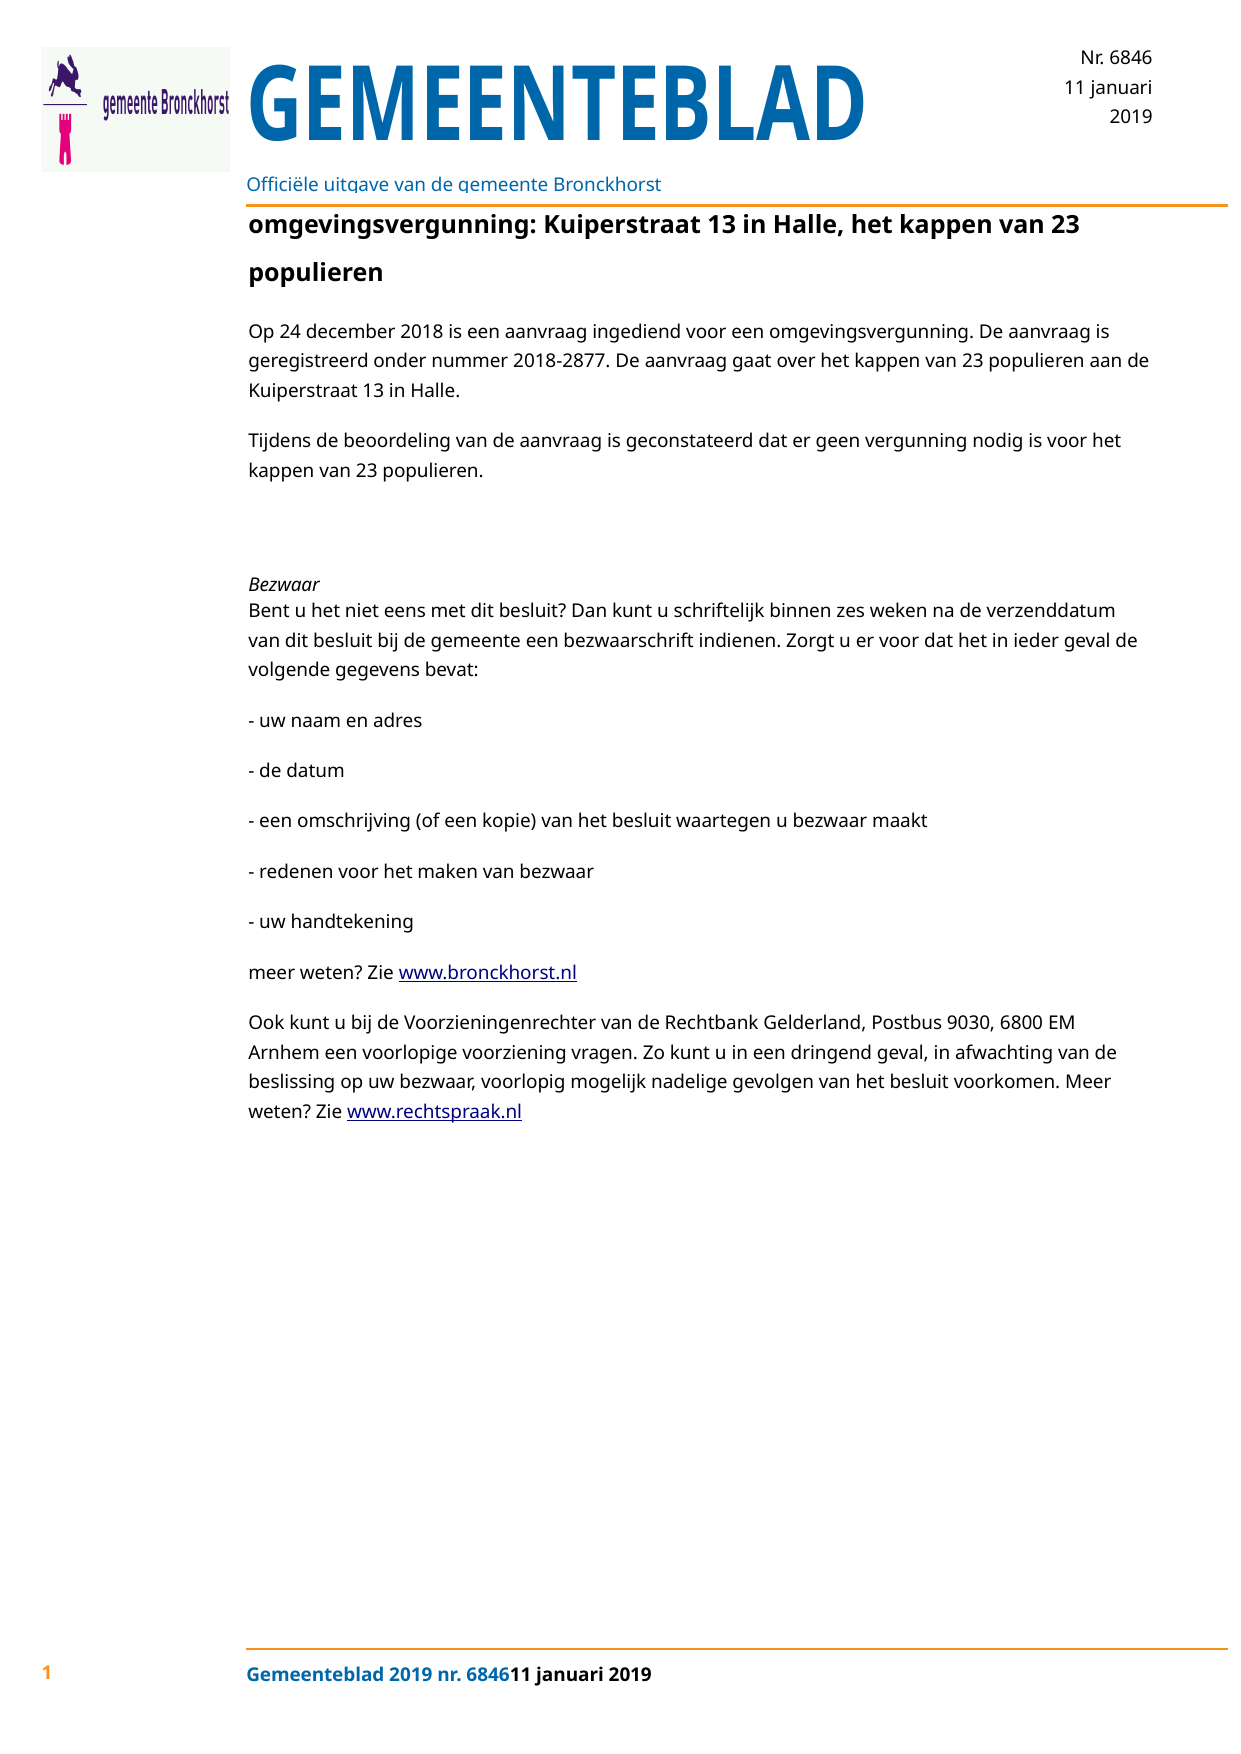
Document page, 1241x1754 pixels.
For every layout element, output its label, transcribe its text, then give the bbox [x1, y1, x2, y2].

text - uw naam en adres [248, 707, 1152, 732]
text meer weten? Zie www.bronckhorst.nl [248, 959, 1152, 984]
text Bezwaar [248, 571, 1152, 597]
text - een omschrijving (of een kopie) van het besluit waartegen u bezwaar maakt [248, 808, 1152, 833]
text - redenen voor het maken van bezwaar [248, 858, 1152, 884]
text Bent u het niet eens met dit besluit? Dan kunt u schriftelijk binnen zes weken na de verzenddatum van dit besluit bij de gemeente een bezwaarschrift indienen. Zorgt u er voor dat het in ieder geval de volgende gegevens bevat: [248, 597, 1152, 682]
picture [41, 47, 231, 172]
text Ook kunt u bij de Voorzieningenrechter van de Rechtbank Gelderland, Postbus 9030, 6800 EM Arnhem een voorlopige voorziening vragen. Zo kunt u in een dringend geval, in afwachting van de beslissing op uw bezwaar, voorlopig mogelijk nadelige gevolgen van het besluit voorkomen. Meer weten? Zie www.rechtspraak.nl [248, 1009, 1152, 1124]
text - uw handtekening [248, 908, 1152, 934]
text omgevingsvergunning: Kuiperstraat 13 in Halle, het kappen van 23 populieren [248, 207, 1152, 288]
text - de datum [248, 757, 1152, 783]
text Tijdens de beoordeling van de aanvraag is geconstateerd dat er geen vergunning nodig is voor het kappen van 23 populieren. [248, 427, 1152, 483]
text Op 24 december 2018 is een aanvraag ingediend voor een omgevingsvergunning. De aanvraag is geregistreerd onder nummer 2018-2877. De aanvraag gaat over het kappen van 23 populieren aan de Kuiperstraat 13 in Halle. [248, 318, 1152, 403]
